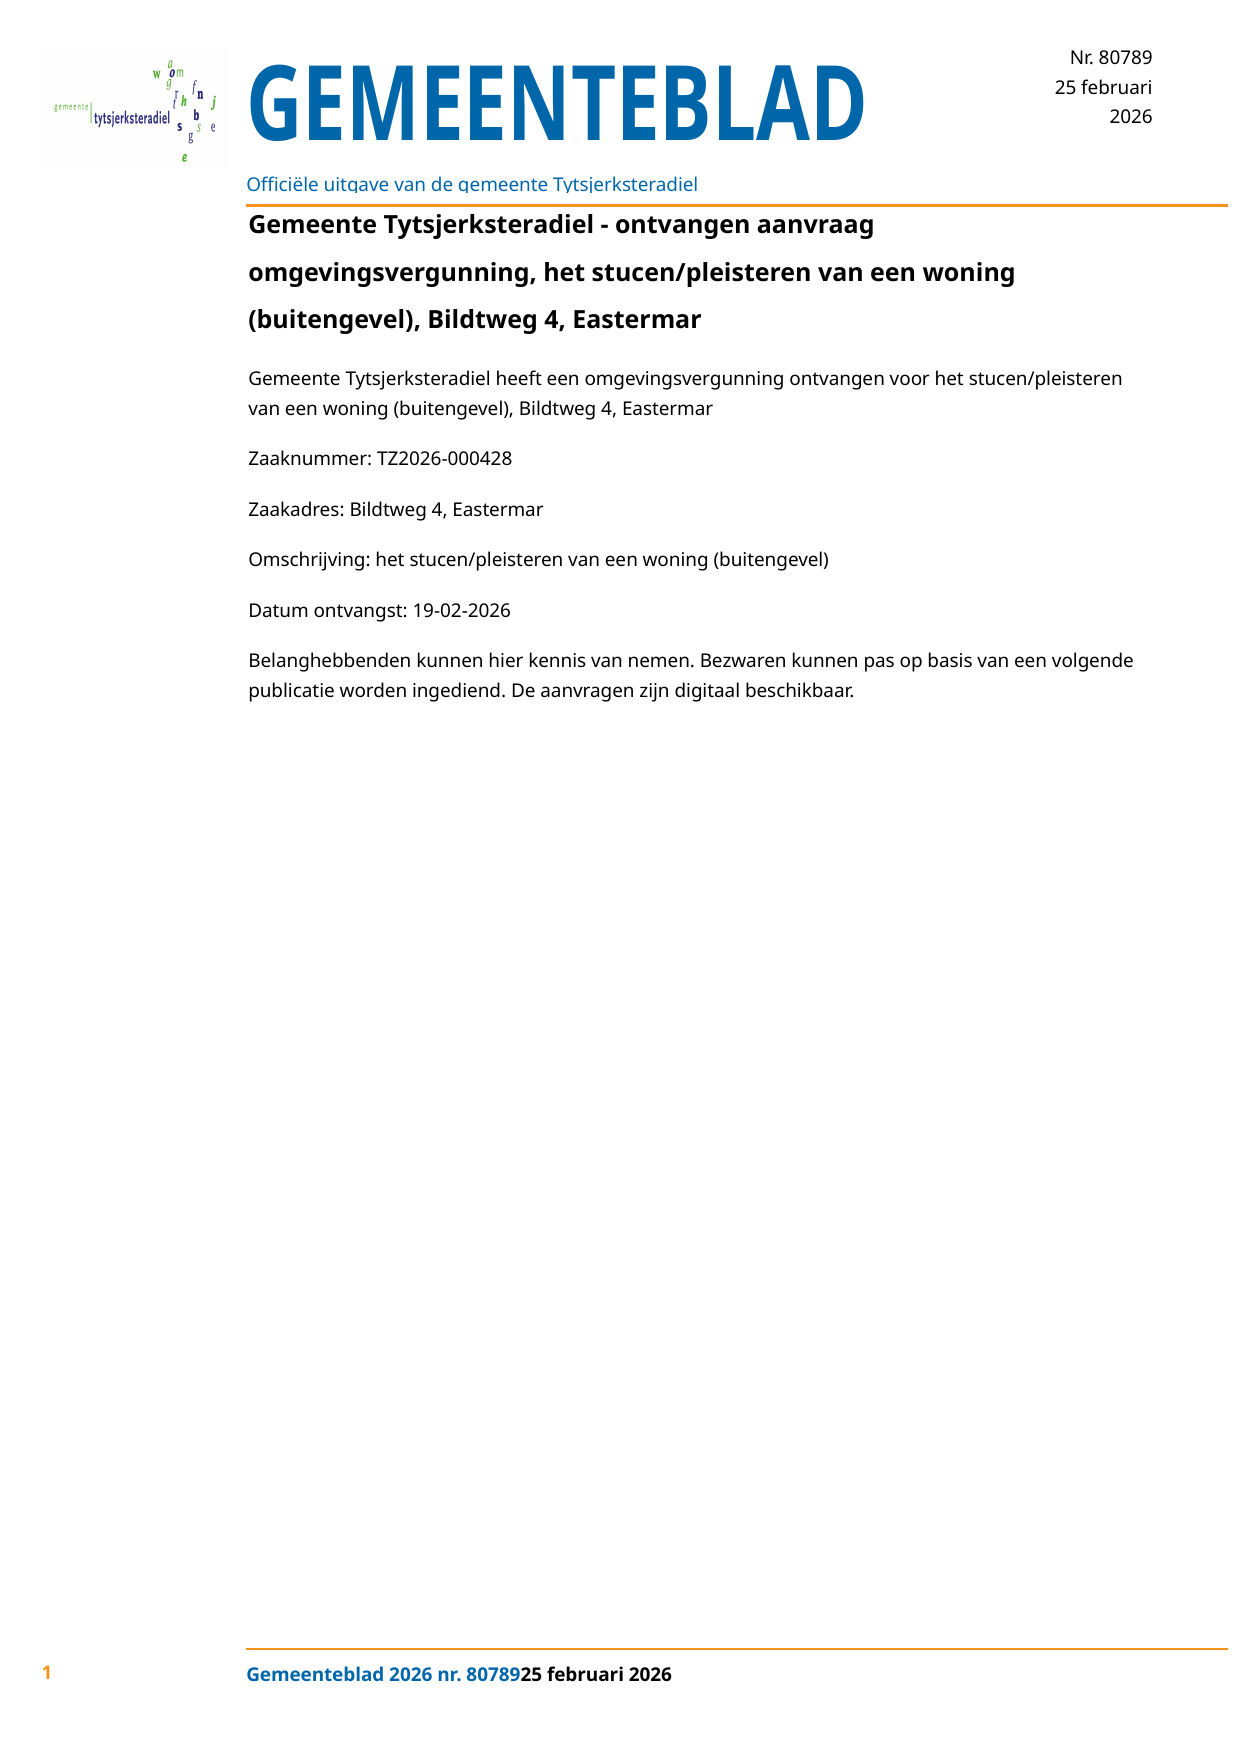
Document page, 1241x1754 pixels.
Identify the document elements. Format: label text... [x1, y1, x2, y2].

text Datum ontvangst: 19-02-2026 [248, 597, 1152, 622]
text Belanghebbenden kunnen hier kennis van nemen. Bezwaren kunnen pas op basis van een volgende publicatie worden ingediend. De aanvragen zijn digitaal beschikbaar. [248, 647, 1152, 702]
text Zaakadres: Bildtweg 4, Eastermar [248, 496, 1152, 522]
text Omschrijving: het stucen/pleisteren van een woning (buitengevel) [248, 546, 1152, 572]
text Gemeente Tytsjerksteradiel - ontvangen aanvraag omgevingsvergunning, het stucen/pleisteren van een woning (buitengevel), Bildtweg 4, Eastermar [248, 207, 1152, 336]
text Gemeente Tytsjerksteradiel heeft een omgevingsvergunning ontvangen voor het stucen/pleisteren van een woning (buitengevel), Bildtweg 4, Eastermar [248, 366, 1152, 421]
picture [41, 47, 231, 172]
text Zaaknummer: TZ2026-000428 [248, 446, 1152, 471]
